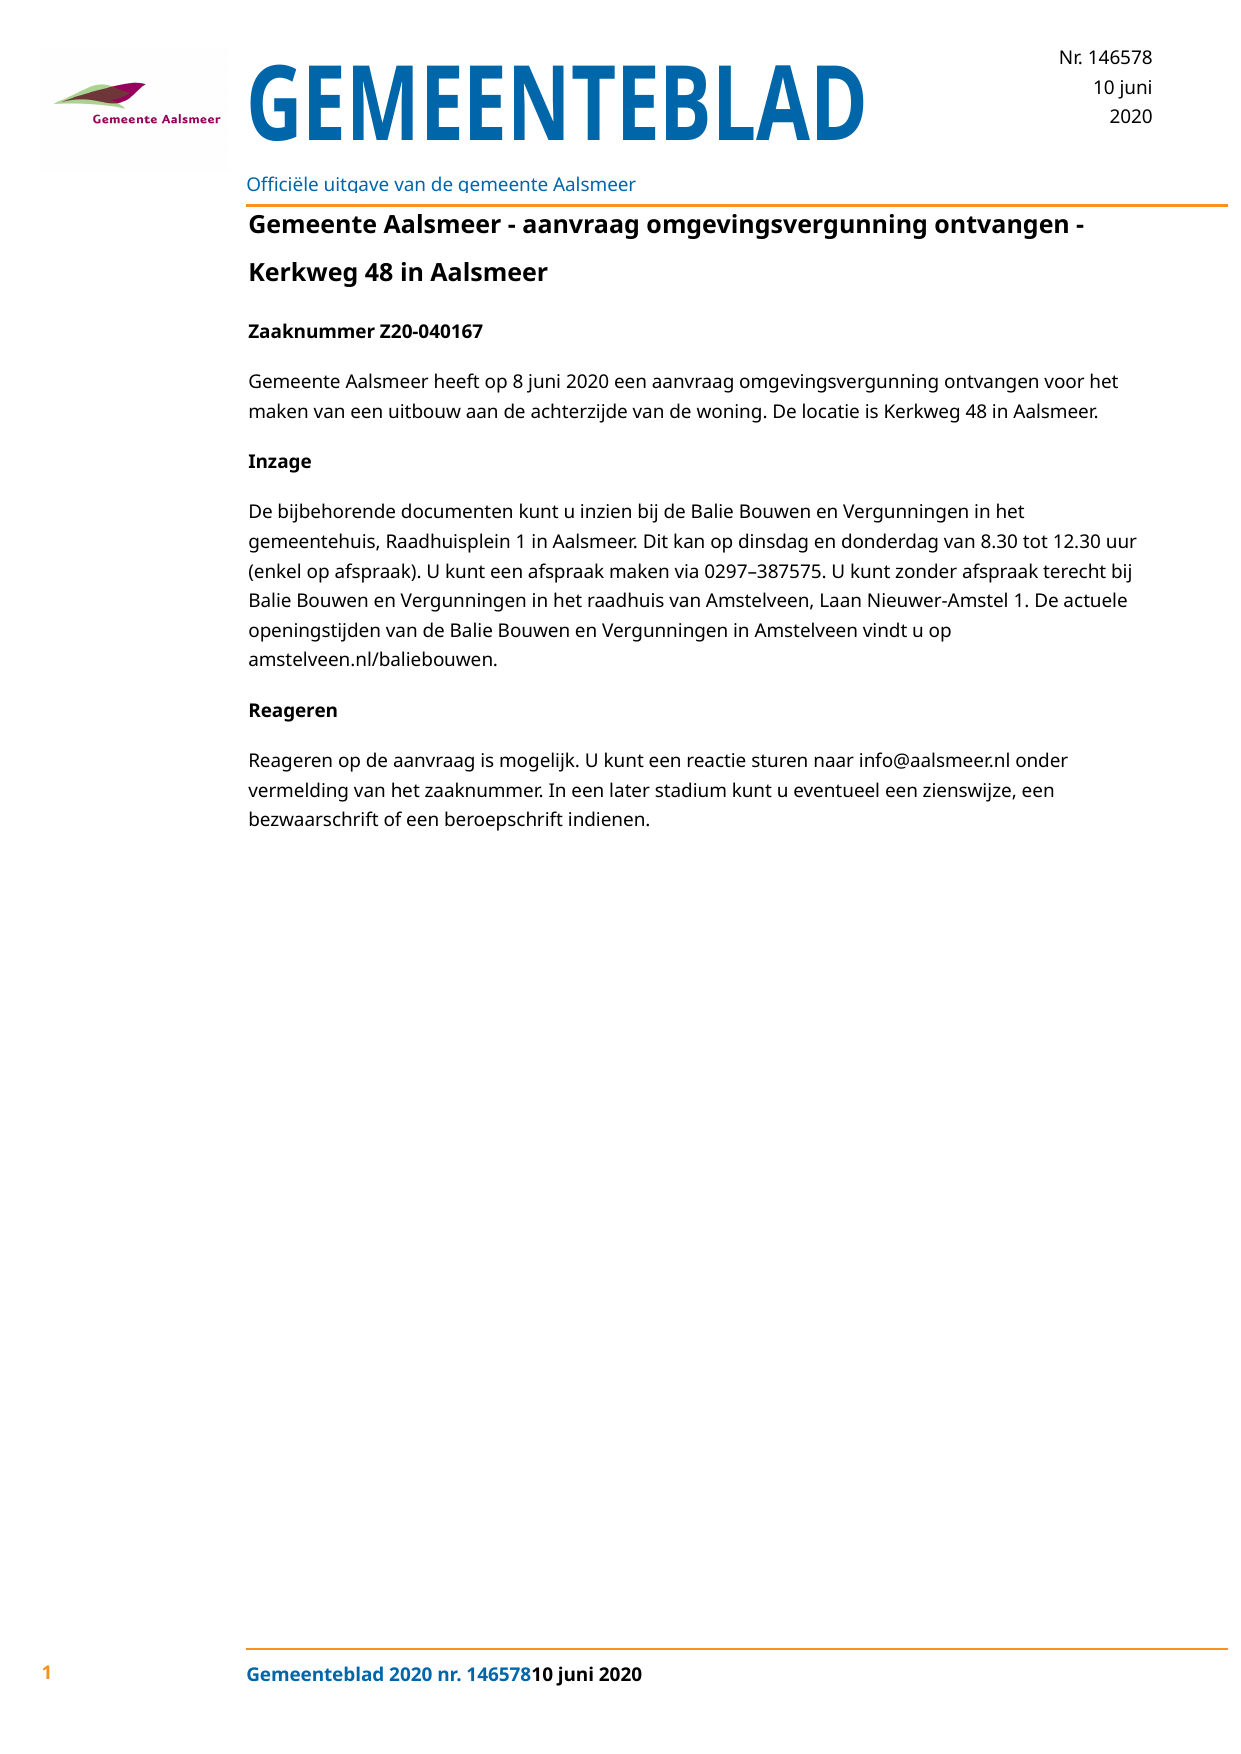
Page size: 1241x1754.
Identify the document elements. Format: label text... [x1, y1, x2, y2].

picture [41, 47, 231, 172]
text Reageren [248, 697, 1152, 723]
text De bijbehorende documenten kunt u inzien bij de Balie Bouwen en Vergunningen in het gemeentehuis, Raadhuisplein 1 in Aalsmeer. Dit kan op dinsdag en donderdag van 8.30 tot 12.30 uur (enkel op afspraak). U kunt een afspraak maken via 0297–387575. U kunt zonder afspraak terecht bij Balie Bouwen en Vergunningen in het raadhuis van Amstelveen, Laan Nieuwer-Amstel 1. De actuele openingstijden van de Balie Bouwen en Vergunningen in Amstelveen vindt u op amstelveen.nl/baliebouwen. [248, 499, 1152, 672]
text Reageren op de aanvraag is mogelijk. U kunt een reactie sturen naar info@aalsmeer.nl onder vermelding van het zaaknummer. In een later stadium kunt u eventueel een zienswijze, een bezwaarschrift of een beroepschrift indienen. [248, 747, 1152, 832]
text Gemeente Aalsmeer heeft op 8 juni 2020 een aanvraag omgevingsvergunning ontvangen voor het maken van een uitbouw aan de achterzijde van de woning. De locatie is Kerkweg 48 in Aalsmeer. [248, 368, 1152, 424]
text Inzage [248, 448, 1152, 474]
text Gemeente Aalsmeer - aanvraag omgevingsvergunning ontvangen - Kerkweg 48 in Aalsmeer [248, 207, 1152, 288]
text Zaaknummer Z20-040167 [248, 318, 1152, 344]
